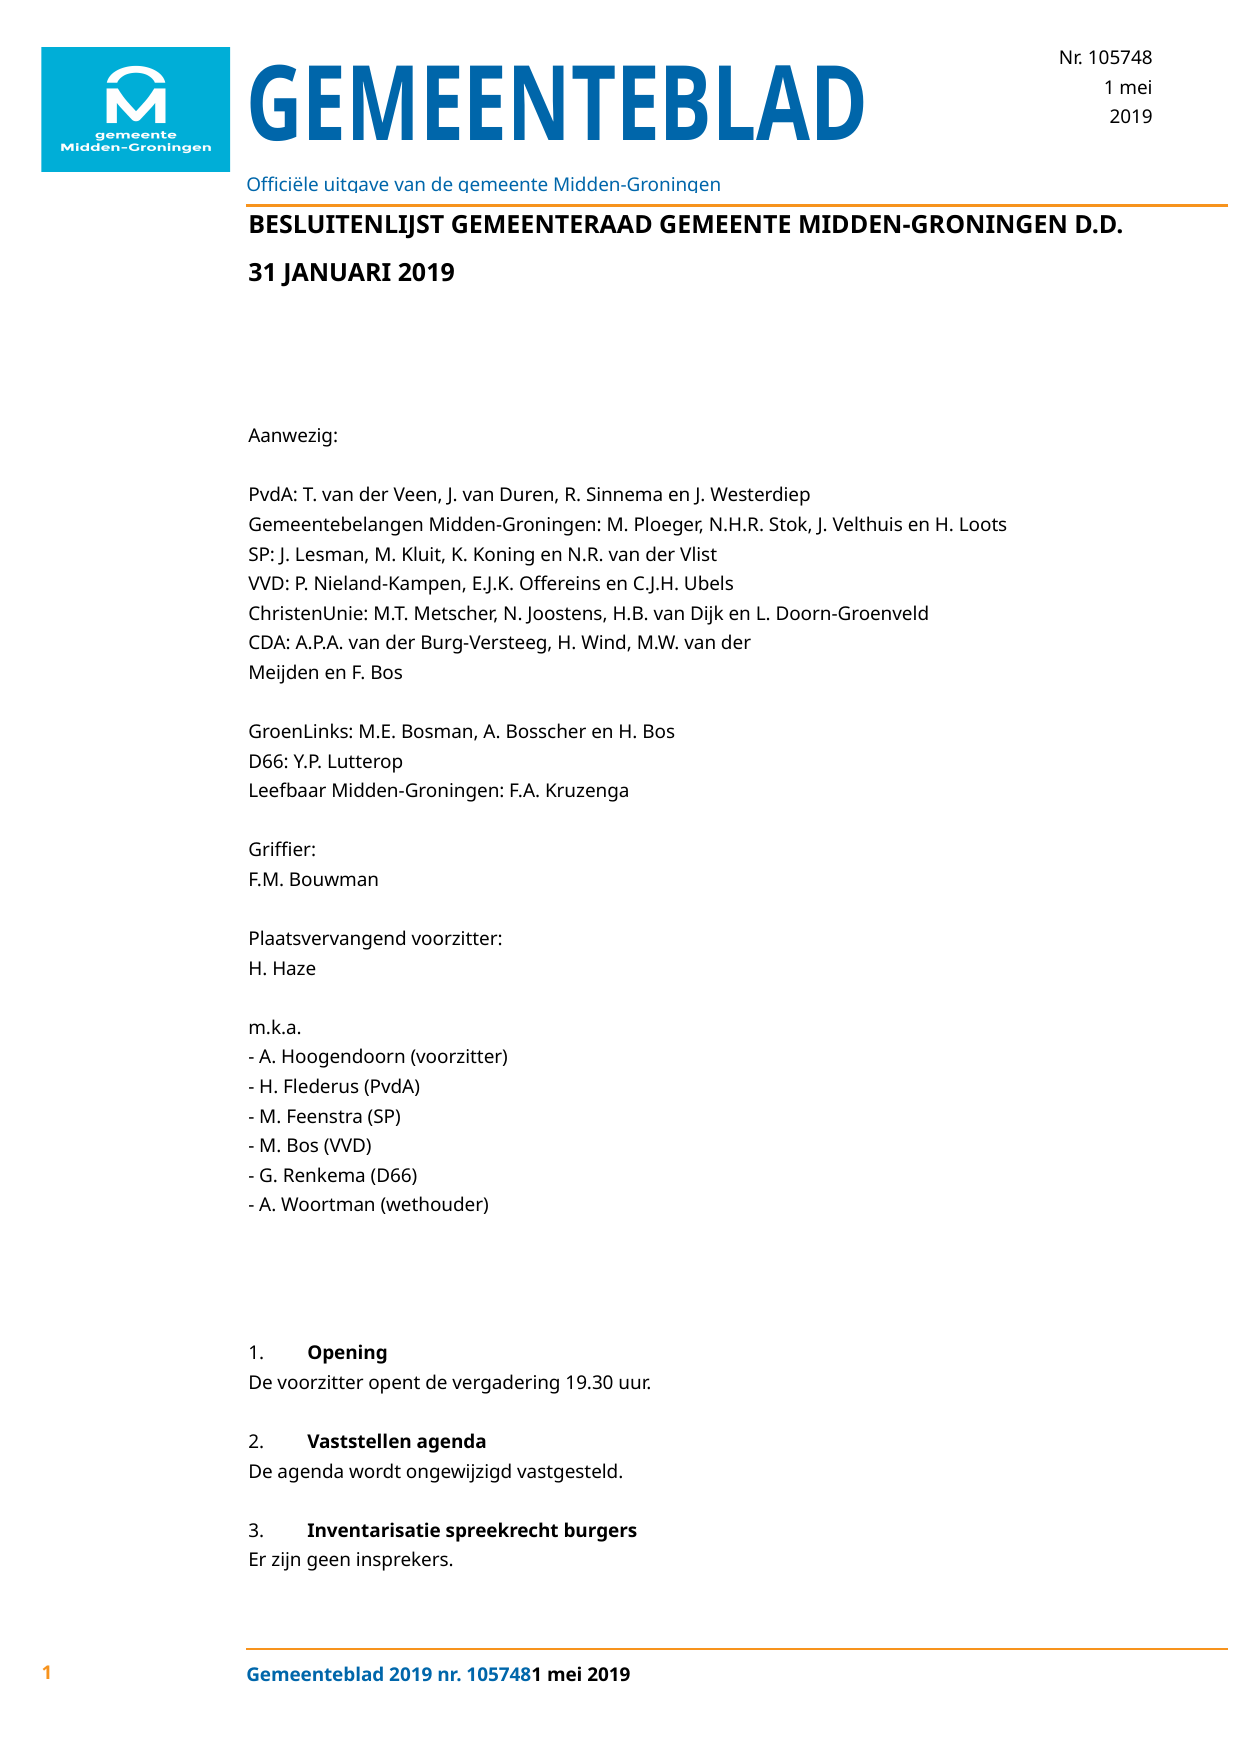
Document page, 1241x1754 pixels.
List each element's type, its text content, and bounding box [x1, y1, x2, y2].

text Griffier: [248, 837, 1152, 862]
text D66: Y.P. Lutterop [248, 748, 1152, 774]
text F.M. Bouwman [248, 866, 1152, 892]
picture [107, 89, 165, 122]
text Meijden en F. Bos [248, 659, 1152, 685]
text - A. Hoogendoorn (voorzitter) [248, 1044, 1152, 1069]
text De voorzitter opent de vergadering 19.30 uur. [248, 1369, 1152, 1395]
text PvdA: T. van der Veen, J. van Duren, R. Sinnema en J. Westerdiep [248, 482, 1152, 507]
list Vaststellen agenda [248, 1428, 1152, 1454]
text CDA: A.P.A. van der Burg-Versteeg, H. Wind, M.W. van der [248, 629, 1152, 655]
text - M. Bos (VVD) [248, 1132, 1152, 1158]
text ChristenUnie: M.T. Metscher, N. Joostens, H.B. van Dijk en L. Doorn-Groenveld [248, 600, 1152, 626]
picture [108, 66, 164, 82]
text Aanwezig: [248, 422, 1152, 448]
text - M. Feenstra (SP) [248, 1103, 1152, 1129]
text Gemeentebelangen Midden-Groningen: M. Ploeger, N.H.R. Stok, J. Velthuis en H. Loots [248, 511, 1152, 537]
text - A. Woortman (wethouder) [248, 1192, 1152, 1217]
text SP: J. Lesman, M. Kluit, K. Koning en N.R. van der Vlist [248, 541, 1152, 567]
picture [184, 146, 190, 153]
text BESLUITENLIJST GEMEENTERAAD GEMEENTE MIDDEN-GRONINGEN D.D. 31 JANUARI 2019 [248, 207, 1152, 288]
list Opening [248, 1339, 1152, 1365]
text - H. Flederus (PvdA) [248, 1073, 1152, 1099]
text - G. Renkema (D66) [248, 1162, 1152, 1188]
text H. Haze [248, 955, 1152, 981]
text Er zijn geen insprekers. [248, 1547, 1152, 1572]
text GroenLinks: M.E. Bosman, A. Bosscher en H. Bos [248, 718, 1152, 744]
text VVD: P. Nieland-Kampen, E.J.K. Offereins en C.J.H. Ubels [248, 570, 1152, 596]
text Plaatsvervangend voorzitter: [248, 925, 1152, 951]
text Leefbaar Midden-Groningen: F.A. Kruzenga [248, 777, 1152, 803]
text De agenda wordt ongewijzigd vastgesteld. [248, 1458, 1152, 1484]
text m.k.a. [248, 1014, 1152, 1040]
list Inventarisatie spreekrecht burgers [248, 1517, 1152, 1543]
